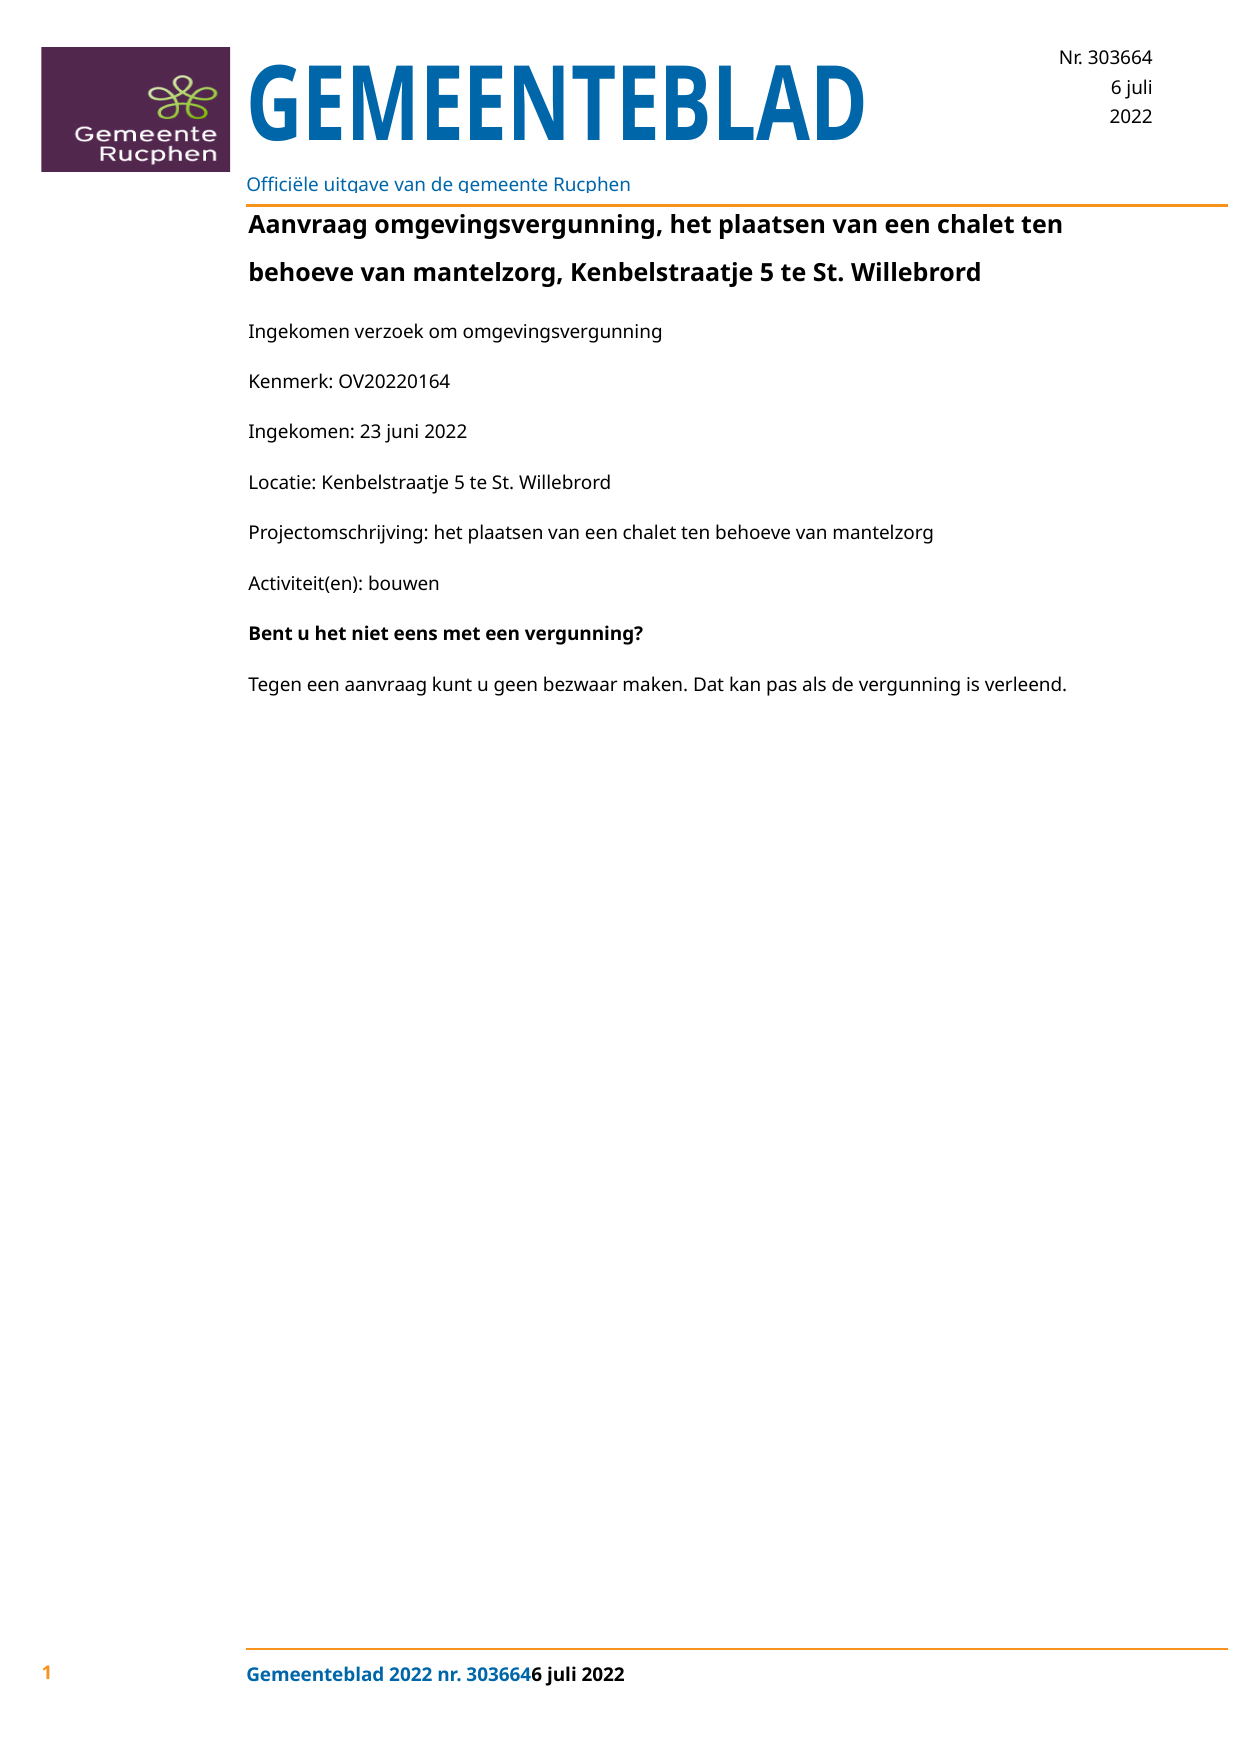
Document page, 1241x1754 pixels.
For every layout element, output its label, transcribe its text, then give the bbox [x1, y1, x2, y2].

text Locatie: Kenbelstraatje 5 te St. Willebrord [248, 469, 1152, 495]
text Ingekomen: 23 juni 2022 [248, 419, 1152, 444]
picture [41, 47, 231, 172]
text Kenmerk: OV20220164 [248, 368, 1152, 394]
text Bent u het niet eens met een vergunning? [248, 620, 1152, 646]
text Aanvraag omgevingsvergunning, het plaatsen van een chalet ten behoeve van mantelzorg, Kenbelstraatje 5 te St. Willebrord [248, 207, 1152, 288]
text Activiteit(en): bouwen [248, 570, 1152, 596]
text Projectomschrijving: het plaatsen van een chalet ten behoeve van mantelzorg [248, 519, 1152, 545]
text Ingekomen verzoek om omgevingsvergunning [248, 318, 1152, 344]
text Tegen een aanvraag kunt u geen bezwaar maken. Dat kan pas als de vergunning is verleend. [248, 671, 1152, 697]
